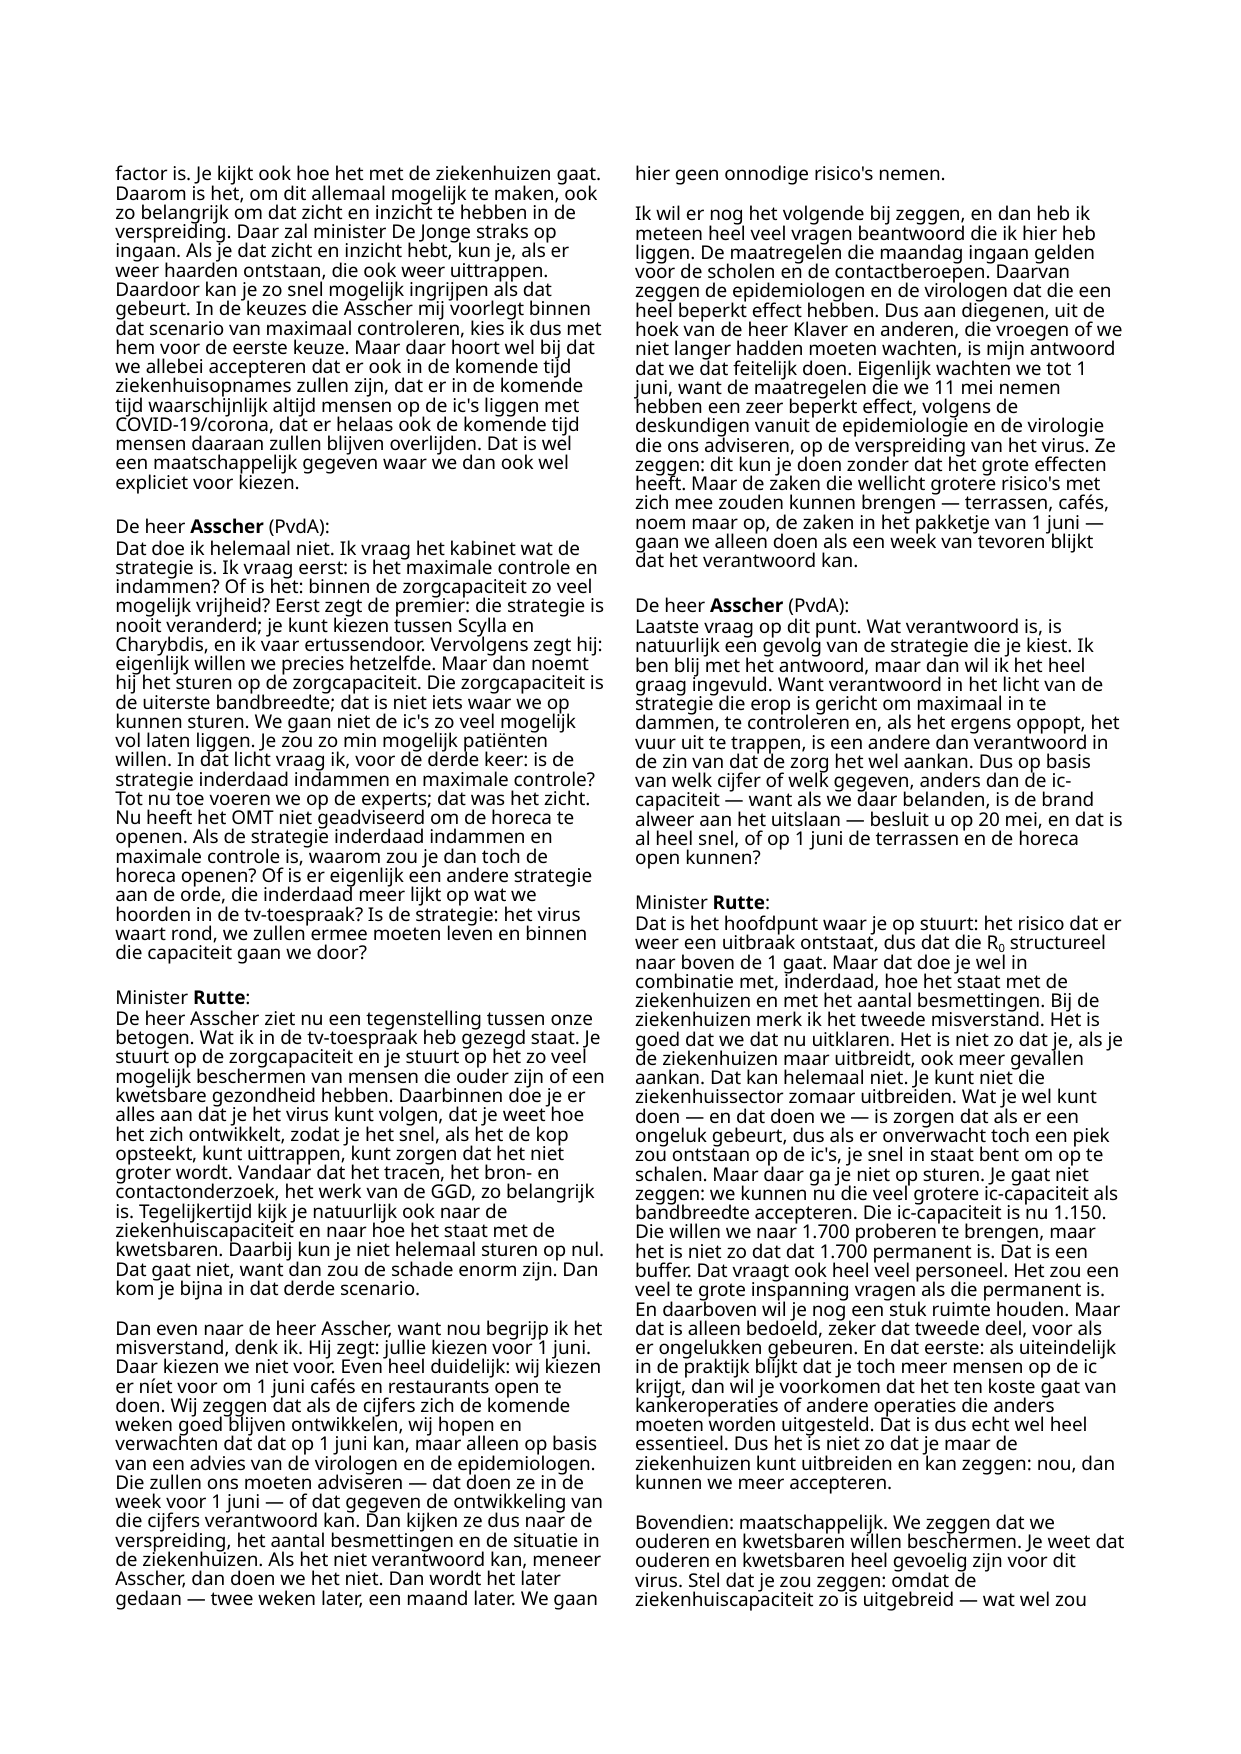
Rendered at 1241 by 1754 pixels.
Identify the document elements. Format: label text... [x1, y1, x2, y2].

text Laatste vraag op dit punt. Wat verantwoord is, is natuurlijk een gevolg van de strategie die je kiest. Ik ben blij met het antwoord, maar dan wil ik het heel graag ingevuld. Want verantwoord in het licht van de strategie die erop is gericht om maximaal in te dammen, te controleren en, als het ergens oppopt, het vuur uit te trappen, is een andere dan verantwoord in de zin van dat de zorg het wel aankan. Dus op basis van welk cijfer of welk gegeven, anders dan de ic-capaciteit — want als we daar belanden, is de brand alweer aan het uitslaan — besluit u op 20 mei, en dat is al heel snel, of op 1 juni de terrassen en de horeca open kunnen? [635, 618, 1125, 868]
text Dat doe ik helemaal niet. Ik vraag het kabinet wat de strategie is. Ik vraag eerst: is het maximale controle en indammen? Of is het: binnen de zorgcapaciteit zo veel mogelijk vrijheid? Eerst zegt de premier: die strategie is nooit veranderd; je kunt kiezen tussen Scylla en Charybdis, en ik vaar ertussendoor. Vervolgens zegt hij: eigenlijk willen we precies hetzelfde. Maar dan noemt hij het sturen op de zorgcapaciteit. Die zorgcapaciteit is de uiterste bandbreedte; dat is niet iets waar we op kunnen sturen. We gaan niet de ic's zo veel mogelijk vol laten liggen. Je zou zo min mogelijk patiënten willen. In dat licht vraag ik, voor de derde keer: is de strategie inderdaad indammen en maximale controle? Tot nu toe voeren we op de experts; dat was het zicht. Nu heeft het OMT niet geadviseerd om de horeca te openen. Als de strategie inderdaad indammen en maximale controle is, waarom zou je dan toch de horeca openen? Of is er eigenlijk een andere strategie aan de orde, die inderdaad meer lijkt op wat we hoorden in de tv-toespraak? Is de strategie: het virus waart rond, we zullen ermee moeten leven en binnen die capaciteit gaan we door? [115, 539, 605, 963]
text Bovendien: maatschappelijk. We zeggen dat we ouderen en kwetsbaren willen beschermen. Je weet dat ouderen en kwetsbaren heel gevoelig zijn voor dit virus. Stel dat je zou zeggen: omdat de ziekenhuiscapaciteit zo is uitgebreid — wat wel zou [635, 1514, 1125, 1610]
text hier geen onnodige risico's nemen. [635, 165, 1125, 184]
text Dan even naar de heer Asscher, want nou begrijp ik het misverstand, denk ik. Hij zegt: jullie kiezen voor 1 juni. Daar kiezen we niet voor. Even heel duidelijk: wij kiezen er níet voor om 1 juni cafés en restaurants open te doen. Wij zeggen dat als de cijfers zich de komende weken goed blijven ontwikkelen, wij hopen en verwachten dat dat op 1 juni kan, maar alleen op basis van een advies van de virologen en de epidemiologen. Die zullen ons moeten adviseren — dat doen ze in de week voor 1 juni — of dat gegeven de ontwikkeling van die cijfers verantwoord kan. Dan kijken ze dus naar de verspreiding, het aantal besmettingen en de situatie in de ziekenhuizen. Als het niet verantwoord kan, meneer Asscher, dan doen we het niet. Dan wordt het later gedaan — twee weken later, een maand later. We gaan [115, 1320, 605, 1609]
text De heer Asscher (PvdA): [115, 514, 605, 539]
text Ik wil er nog het volgende bij zeggen, en dan heb ik meteen heel veel vragen beantwoord die ik hier heb liggen. De maatregelen die maandag ingaan gelden voor de scholen en de contactberoepen. Daarvan zeggen de epidemiologen en de virologen dat die een heel beperkt effect hebben. Dus aan diegenen, uit de hoek van de heer Klaver en anderen, die vroegen of we niet langer hadden moeten wachten, is mijn antwoord dat we dat feitelijk doen. Eigenlijk wachten we tot 1 juni, want de maatregelen die we 11 mei nemen hebben een zeer beperkt effect, volgens de deskundigen vanuit de epidemiologie en de virologie die ons adviseren, op de verspreiding van het virus. Ze zeggen: dit kun je doen zonder dat het grote effecten heeft. Maar de zaken die wellicht grotere risico's met zich mee zouden kunnen brengen — terrassen, cafés, noem maar op, de zaken in het pakketje van 1 juni — gaan we alleen doen als een week van tevoren blijkt dat het verantwoord kan. [635, 205, 1125, 571]
text Dat is het hoofdpunt waar je op stuurt: het risico dat er weer een uitbraak ontstaat, dus dat die R0 structureel naar boven de 1 gaat. Maar dat doe je wel in combinatie met, inderdaad, hoe het staat met de ziekenhuizen en met het aantal besmettingen. Bij de ziekenhuizen merk ik het tweede misverstand. Het is goed dat we dat nu uitklaren. Het is niet zo dat je, als je de ziekenhuizen maar uitbreidt, ook meer gevallen aankan. Dat kan helemaal niet. Je kunt niet die ziekenhuissector zomaar uitbreiden. Wat je wel kunt doen — en dat doen we — is zorgen dat als er een ongeluk gebeurt, dus als er onverwacht toch een piek zou ontstaan op de ic's, je snel in staat bent om op te schalen. Maar daar ga je niet op sturen. Je gaat niet zeggen: we kunnen nu die veel grotere ic-capaciteit als bandbreedte accepteren. Die ic-capaciteit is nu 1.150. Die willen we naar 1.700 proberen te brengen, maar het is niet zo dat dat 1.700 permanent is. Dat is een buffer. Dat vraagt ook heel veel personeel. Het zou een veel te grote inspanning vragen als die permanent is. En daarboven wil je nog een stuk ruimte houden. Maar dat is alleen bedoeld, zeker dat tweede deel, voor als er ongelukken gebeuren. En dat eerste: als uiteindelijk in de praktijk blijkt dat je toch meer mensen op de ic krijgt, dan wil je voorkomen dat het ten koste gaat van kankeroperaties of andere operaties die anders moeten worden uitgesteld. Dat is dus echt wel heel essentieel. Dus het is niet zo dat je maar de ziekenhuizen kunt uitbreiden en kan zeggen: nou, dan kunnen we meer accepteren. [635, 915, 1125, 1493]
text De heer Asscher (PvdA): [635, 592, 1125, 618]
text factor is. Je kijkt ook hoe het met de ziekenhuizen gaat. Daarom is het, om dit allemaal mogelijk te maken, ook zo belangrijk om dat zicht en inzicht te hebben in de verspreiding. Daar zal minister De Jonge straks op ingaan. Als je dat zicht en inzicht hebt, kun je, als er weer haarden ontstaan, die ook weer uittrappen. Daardoor kan je zo snel mogelijk ingrijpen als dat gebeurt. In de keuzes die Asscher mij voorlegt binnen dat scenario van maximaal controleren, kies ik dus met hem voor de eerste keuze. Maar daar hoort wel bij dat we allebei accepteren dat er ook in de komende tijd ziekenhuisopnames zullen zijn, dat er in de komende tijd waarschijnlijk altijd mensen op de ic's liggen met COVID-19/corona, dat er helaas ook de komende tijd mensen daaraan zullen blijven overlijden. Dat is wel een maatschappelijk gegeven waar we dan ook wel expliciet voor kiezen. [115, 165, 605, 493]
text De heer Asscher ziet nu een tegenstelling tussen onze betogen. Wat ik in de tv-toespraak heb gezegd staat. Je stuurt op de zorgcapaciteit en je stuurt op het zo veel mogelijk beschermen van mensen die ouder zijn of een kwetsbare gezondheid hebben. Daarbinnen doe je er alles aan dat je het virus kunt volgen, dat je weet hoe het zich ontwikkelt, zodat je het snel, als het de kop opsteekt, kunt uittrappen, kunt zorgen dat het niet groter wordt. Vandaar dat het tracen, het bron- en contactonderzoek, het werk van de GGD, zo belangrijk is. Tegelijkertijd kijk je natuurlijk ook naar de ziekenhuiscapaciteit en naar hoe het staat met de kwetsbaren. Daarbij kun je niet helemaal sturen op nul. Dat gaat niet, want dan zou de schade enorm zijn. Dan kom je bijna in dat derde scenario. [115, 1010, 605, 1299]
text Minister Rutte: [635, 889, 1125, 915]
text Minister Rutte: [115, 984, 605, 1010]
